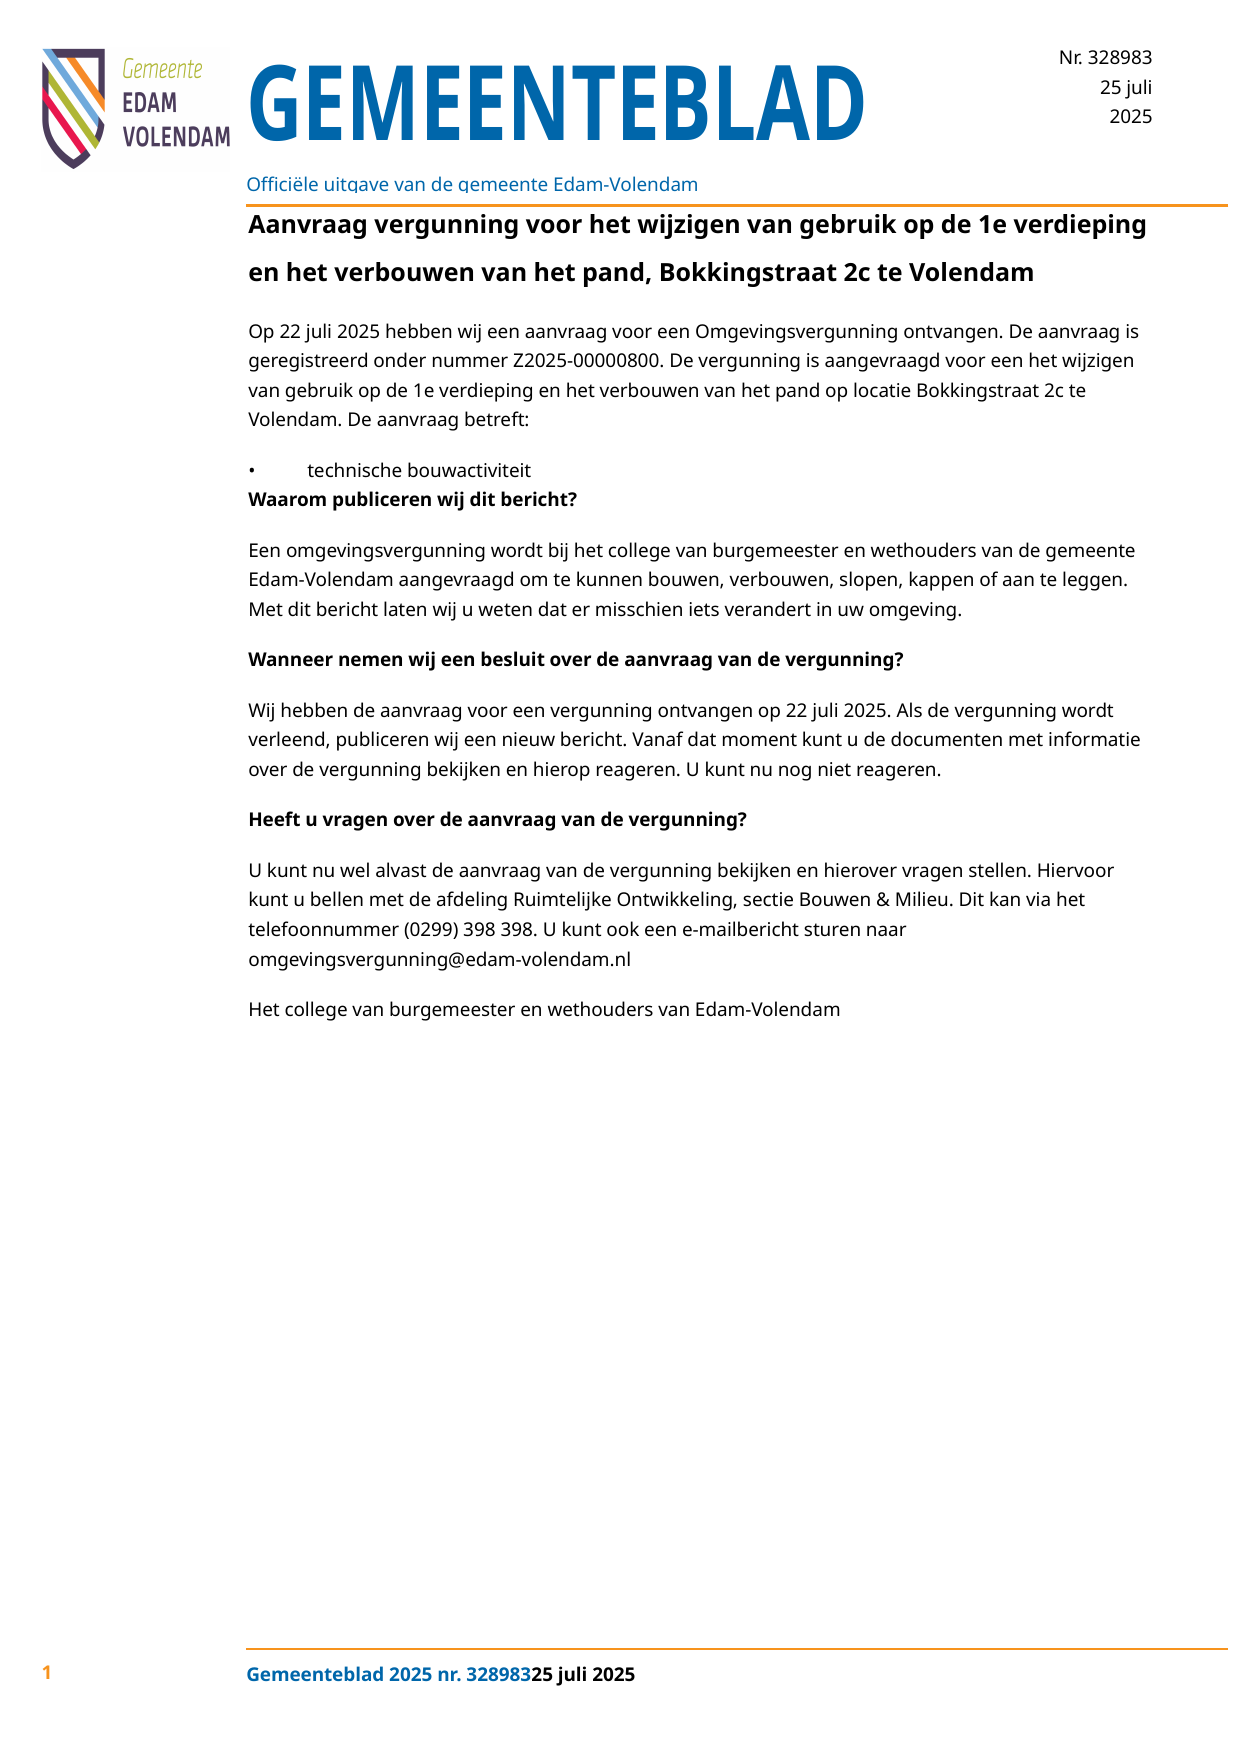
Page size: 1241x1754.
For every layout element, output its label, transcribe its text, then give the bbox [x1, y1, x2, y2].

picture [41, 47, 231, 172]
text Op 22 juli 2025 hebben wij een aanvraag voor een Omgevingsvergunning ontvangen. De aanvraag is geregistreerd onder nummer Z2025-00000800. De vergunning is aangevraagd voor een het wijzigen van gebruik op de 1e verdieping en het verbouwen van het pand op locatie Bokkingstraat 2c te Volendam. De aanvraag betreft: [248, 318, 1152, 432]
text Waarom publiceren wij dit bericht? [248, 487, 1152, 512]
text Wij hebben de aanvraag voor een vergunning ontvangen op 22 juli 2025. Als de vergunning wordt verleend, publiceren wij een nieuw bericht. Vanaf dat moment kunt u de documenten met informatie over de vergunning bekijken en hierop reageren. U kunt nu nog niet reageren. [248, 697, 1152, 782]
text Een omgevingsvergunning wordt bij het college van burgemeester en wethouders van de gemeente Edam-Volendam aangevraagd om te kunnen bouwen, verbouwen, slopen, kappen of aan te leggen. Met dit bericht laten wij u weten dat er misschien iets verandert in uw omgeving. [248, 537, 1152, 622]
text Het college van burgemeester en wethouders van Edam-Volendam [248, 996, 1152, 1022]
text Aanvraag vergunning voor het wijzigen van gebruik op de 1e verdieping en het verbouwen van het pand, Bokkingstraat 2c te Volendam [248, 207, 1152, 288]
text U kunt nu wel alvast de aanvraag van de vergunning bekijken en hierover vragen stellen. Hiervoor kunt u bellen met de afdeling Ruimtelijke Ontwikkeling, sectie Bouwen & Milieu. Dit kan via het telefoonnummer (0299) 398 398. U kunt ook een e-mailbericht sturen naar omgevingsvergunning@edam-volendam.nl [248, 857, 1152, 972]
text Heeft u vragen over de aanvraag van de vergunning? [248, 807, 1152, 832]
text Wanneer nemen wij een besluit over de aanvraag van de vergunning? [248, 647, 1152, 672]
list technische bouwactiviteit [248, 457, 1152, 483]
